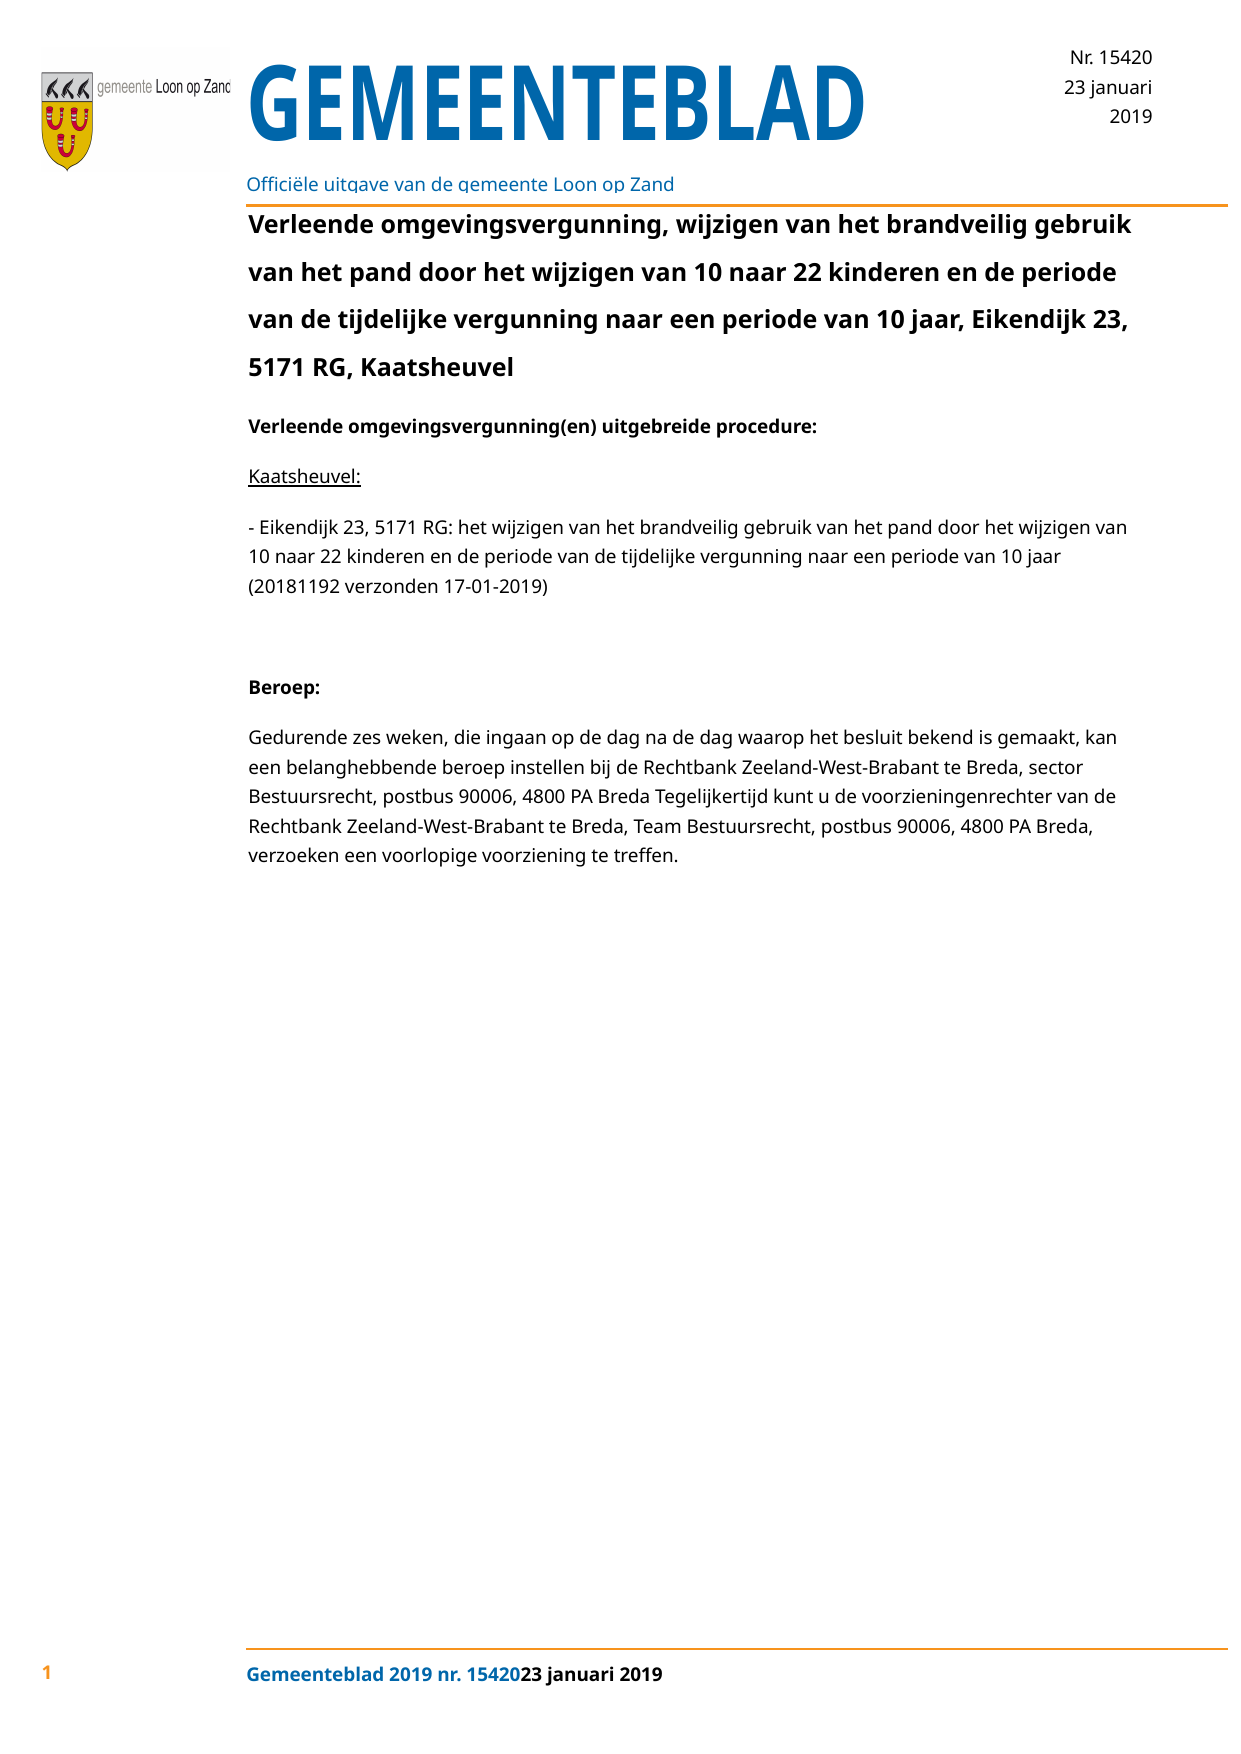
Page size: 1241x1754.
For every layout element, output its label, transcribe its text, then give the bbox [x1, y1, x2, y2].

text Gedurende zes weken, die ingaan op de dag na de dag waarop het besluit bekend is gemaakt, kan een belanghebbende beroep instellen bij de Rechtbank Zeeland-West-Brabant te Breda, sector Bestuursrecht, postbus 90006, 4800 PA Breda Tegelijkertijd kunt u de voorzieningenrechter van de Rechtbank Zeeland-West-Brabant te Breda, Team Bestuursrecht, postbus 90006, 4800 PA Breda, verzoeken een voorlopige voorziening te treffen. [248, 724, 1152, 868]
text Verleende omgevingsvergunning(en) uitgebreide procedure: [248, 413, 1152, 439]
text Beroep: [248, 674, 1152, 700]
text - Eikendijk 23, 5171 RG: het wijzigen van het brandveilig gebruik van het pand door het wijzigen van 10 naar 22 kinderen en de periode van de tijdelijke vergunning naar een periode van 10 jaar (20181192 verzonden 17-01-2019) [248, 514, 1152, 599]
text Verleende omgevingsvergunning, wijzigen van het brandveilig gebruik van het pand door het wijzigen van 10 naar 22 kinderen en de periode van de tijdelijke vergunning naar een periode van 10 jaar, Eikendijk 23, 5171 RG, Kaatsheuvel [248, 207, 1152, 384]
text Kaatsheuvel: [248, 463, 1152, 489]
picture [41, 47, 231, 172]
